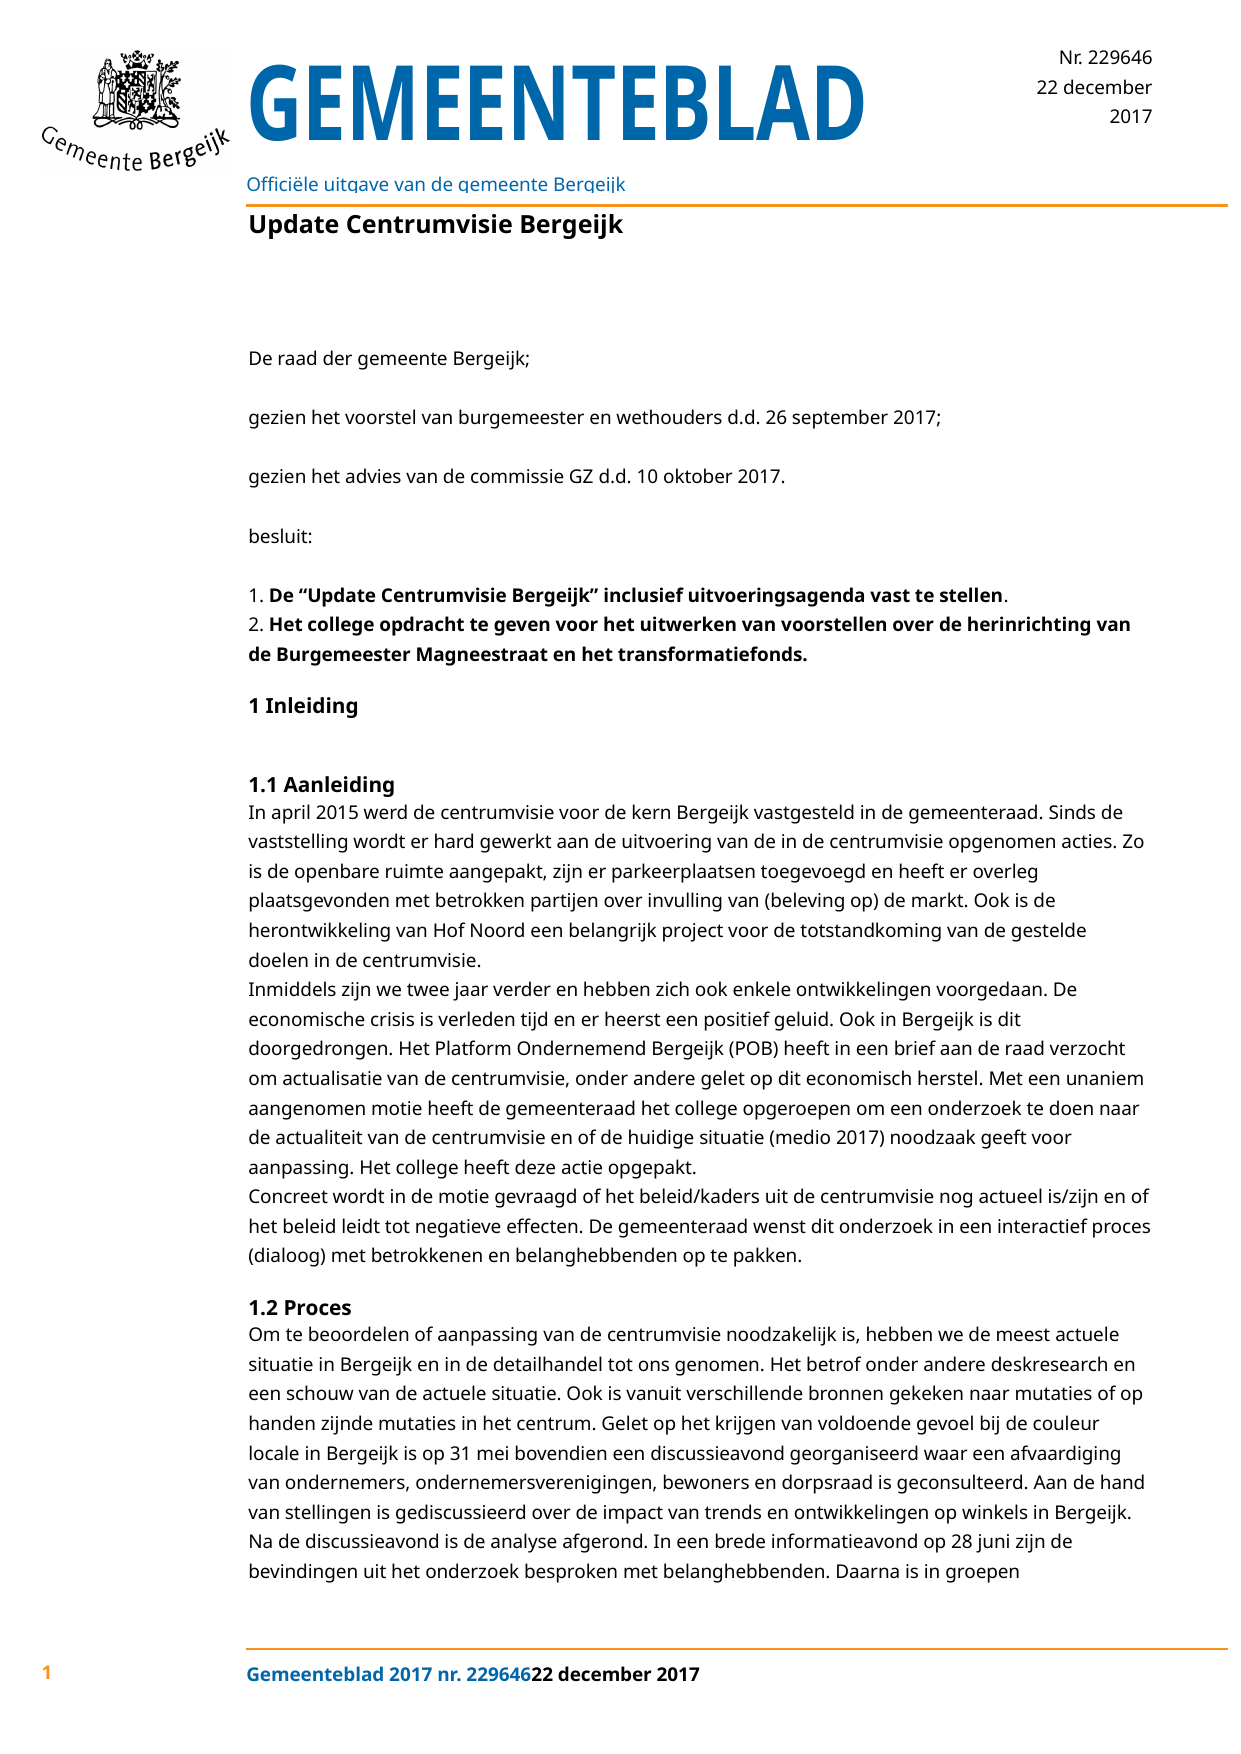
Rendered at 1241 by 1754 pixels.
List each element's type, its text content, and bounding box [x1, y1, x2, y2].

text gezien het advies van de commissie GZ d.d. 10 oktober 2017. [248, 464, 1152, 489]
text besluit: [248, 523, 1152, 548]
text Om te beoordelen of aanpassing van de centrumvisie noodzakelijk is, hebben we de meest actuele situatie in Bergeijk en in de detailhandel tot ons genomen. Het betrof onder andere deskresearch en een schouw van de actuele situatie. Ook is vanuit verschillende bronnen gekeken naar mutaties of op handen zijnde mutaties in het centrum. Gelet op het krijgen van voldoende gevoel bij de couleur locale in Bergeijk is op 31 mei bovendien een discussieavond georganiseerd waar een afvaardiging van ondernemers, ondernemersverenigingen, bewoners en dorpsraad is geconsulteerd. Aan de hand van stellingen is gediscussieerd over de impact van trends en ontwikkelingen op winkels in Bergeijk. Na de discussieavond is de analyse afgerond. In een brede informatieavond op 28 juni zijn de bevindingen uit het onderzoek besproken met belanghebbenden. Daarna is in groepen [248, 1321, 1152, 1584]
text Inmiddels zijn we twee jaar verder en hebben zich ook enkele ontwikkelingen voorgedaan. De economische crisis is verleden tijd en er heerst een positief geluid. Ook in Bergeijk is dit doorgedrongen. Het Platform Ondernemend Bergeijk (POB) heeft in een brief aan de raad verzocht om actualisatie van de centrumvisie, onder andere gelet op dit economisch herstel. Met een unaniem aangenomen motie heeft de gemeenteraad het college opgeroepen om een onderzoek te doen naar de actualiteit van de centrumvisie en of de huidige situatie (medio 2017) noodzaak geeft voor aanpassing. Het college heeft deze actie opgepakt. [248, 976, 1152, 1179]
text gezien het voorstel van burgemeester en wethouders d.d. 26 september 2017; [248, 404, 1152, 430]
text 1 Inleiding [248, 692, 1152, 720]
text 1.2 Proces [248, 1293, 1152, 1321]
picture [41, 47, 231, 172]
text De raad der gemeente Bergeijk; [248, 345, 1152, 371]
text 2. Het college opdracht te geven voor het uitwerken van voorstellen over de herinrichting van de Burgemeester Magneestraat en het transformatiefonds. [248, 612, 1152, 667]
text 1.1 Aanleiding [248, 770, 1152, 799]
text Update Centrumvisie Bergeijk [248, 207, 1152, 241]
text 1. De “Update Centrumvisie Bergeijk” inclusief uitvoeringsagenda vast te stellen. [248, 582, 1152, 608]
text Concreet wordt in de motie gevraagd of het beleid/kaders uit de centrumvisie nog actueel is/zijn en of het beleid leidt tot negatieve effecten. De gemeenteraad wenst dit onderzoek in een interactief proces (dialoog) met betrokkenen en belanghebbenden op te pakken. [248, 1183, 1152, 1268]
text In april 2015 werd de centrumvisie voor de kern Bergeijk vastgesteld in de gemeenteraad. Sinds de vaststelling wordt er hard gewerkt aan de uitvoering van de in de centrumvisie opgenomen acties. Zo is de openbare ruimte aangepakt, zijn er parkeerplaatsen toegevoegd en heeft er overleg plaatsgevonden met betrokken partijen over invulling van (beleving op) de markt. Ook is de herontwikkeling van Hof Noord een belangrijk project voor de totstandkoming van de gestelde doelen in de centrumvisie. [248, 799, 1152, 972]
